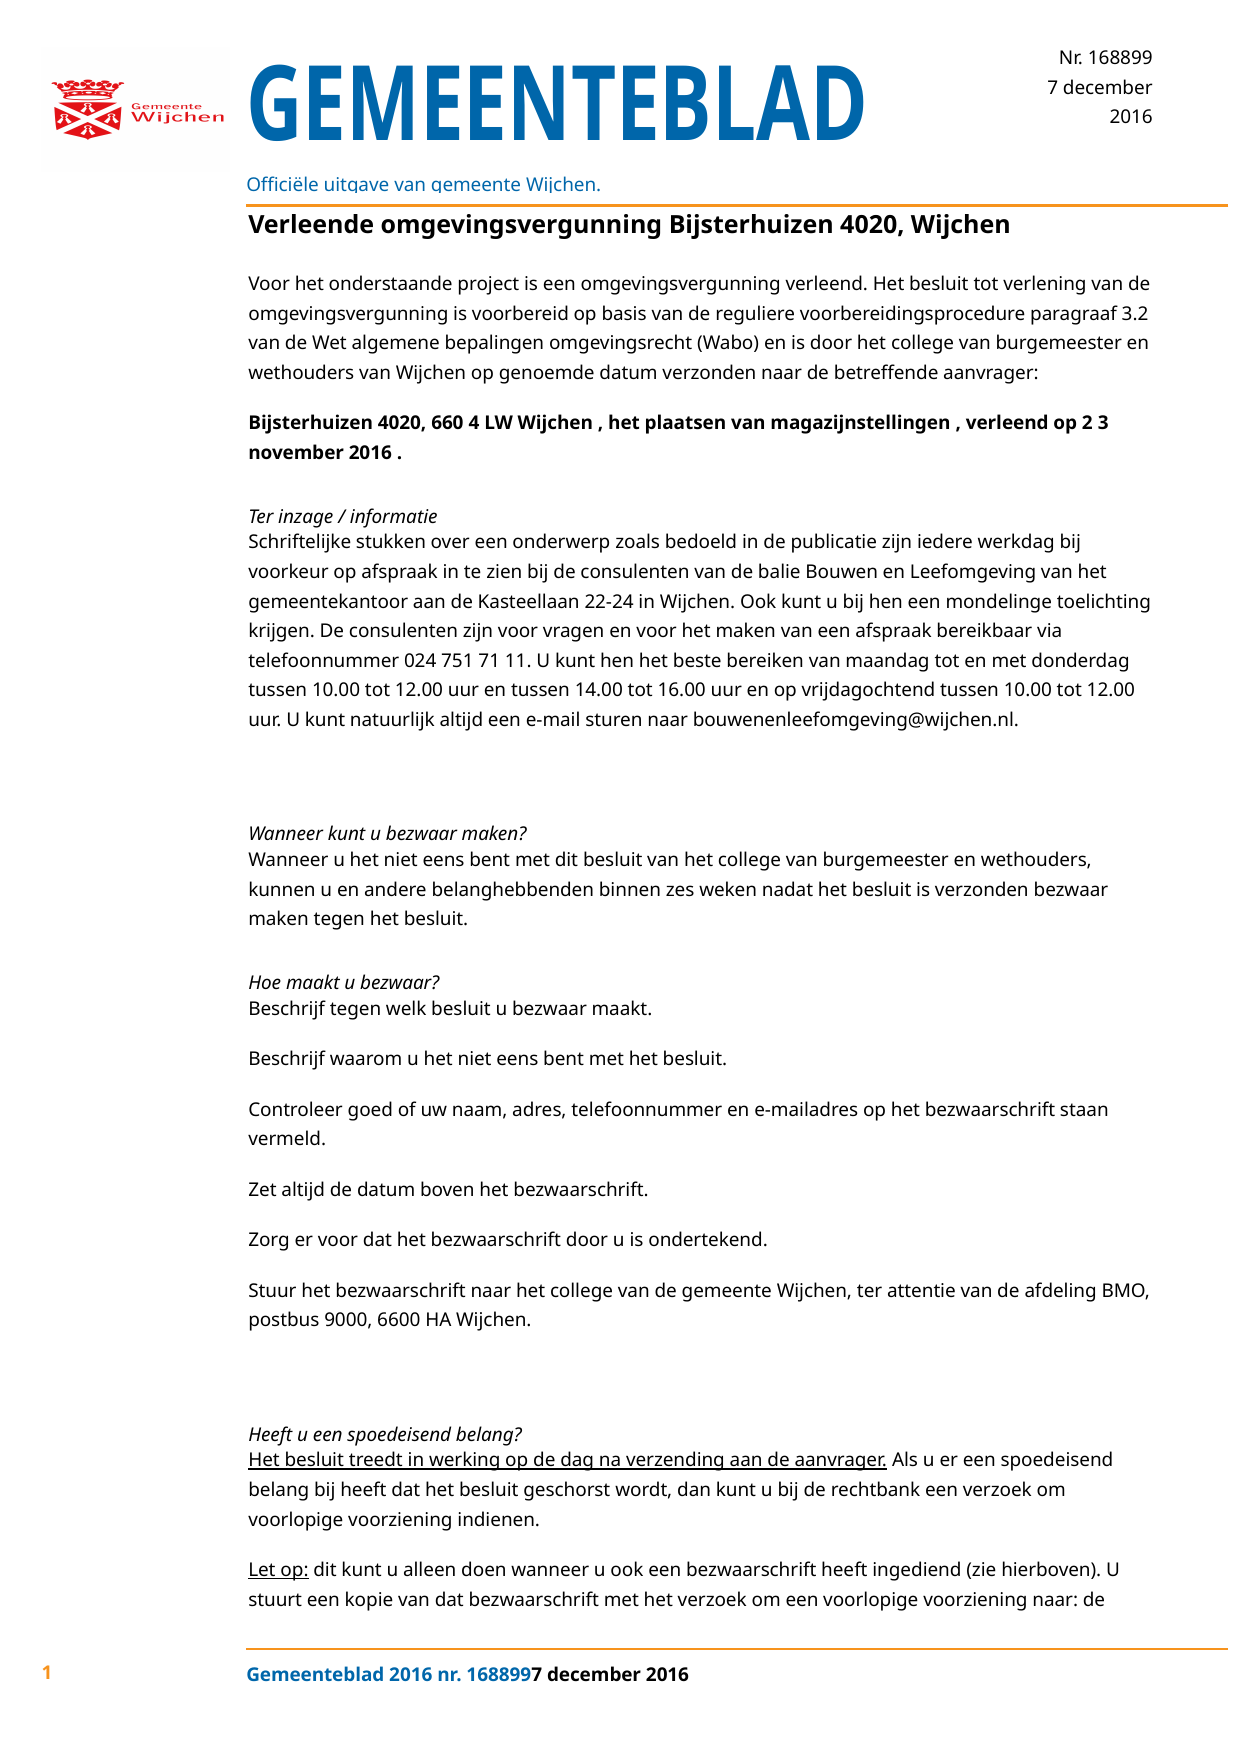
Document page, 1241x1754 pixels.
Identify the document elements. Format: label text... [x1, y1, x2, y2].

text Controleer goed of uw naam, adres, telefoonnummer en e-mailadres op het bezwaarschrift staan vermeld. [248, 1096, 1152, 1151]
text Wanneer kunt u bezwaar maken? [248, 821, 1152, 846]
text Let op: dit kunt u alleen doen wanneer u ook een bezwaarschrift heeft ingediend (zie hierboven). U stuurt een kopie van dat bezwaarschrift met het verzoek om een voorlopige voorziening naar: de [248, 1556, 1152, 1611]
text Zorg er voor dat het bezwaarschrift door u is ondertekend. [248, 1226, 1152, 1252]
text Schriftelijke stukken over een onderwerp zoals bedoeld in de publicatie zijn iedere werkdag bij voorkeur op afspraak in te zien bij de consulenten van de balie Bouwen en Leefomgeving van het gemeentekantoor aan de Kasteellaan 22-24 in Wijchen. Ook kunt u bij hen een mondelinge toelichting krijgen. De consulenten zijn voor vragen en voor het maken van een afspraak bereikbaar via telefoonnummer 024 751 71 11. U kunt hen het beste bereiken van maandag tot en met donderdag tussen 10.00 tot 12.00 uur en tussen 14.00 tot 16.00 uur en op vrijdagochtend tussen 10.00 tot 12.00 uur. U kunt natuurlijk altijd een e-mail sturen naar bouwenenleefomgeving@wijchen.nl. [248, 529, 1152, 732]
text Het besluit treedt in werking op de dag na verzending aan de aanvrager. Als u er een spoedeisend belang bij heeft dat het besluit geschorst wordt, dan kunt u bij de rechtbank een verzoek om voorlopige voorziening indienen. [248, 1447, 1152, 1531]
text Hoe maakt u bezwaar? [248, 969, 1152, 995]
text Heeft u een spoedeisend belang? [248, 1421, 1152, 1447]
text Ter inzage / informatie [248, 503, 1152, 529]
text Beschrijf tegen welk besluit u bezwaar maakt. [248, 995, 1152, 1021]
picture [41, 47, 231, 172]
text Beschrijf waarom u het niet eens bent met het besluit. [248, 1046, 1152, 1071]
text Bijsterhuizen 4020, 660 4 LW Wijchen , het plaatsen van magazijnstellingen , verleend op 2 3 november 2016 . [248, 409, 1152, 465]
text Voor het onderstaande project is een omgevingsvergunning verleend. Het besluit tot verlening van de omgevingsvergunning is voorbereid op basis van de reguliere voorbereidingsprocedure paragraaf 3.2 van de Wet algemene bepalingen omgevingsrecht (Wabo) en is door het college van burgemeester en wethouders van Wijchen op genoemde datum verzonden naar de betreffende aanvrager: [248, 270, 1152, 385]
text Stuur het bezwaarschrift naar het college van de gemeente Wijchen, ter attentie van de afdeling BMO, postbus 9000, 6600 HA Wijchen. [248, 1277, 1152, 1332]
text Zet altijd de datum boven het bezwaarschrift. [248, 1176, 1152, 1202]
text Wanneer u het niet eens bent met dit besluit van het college van burgemeester en wethouders, kunnen u en andere belanghebbenden binnen zes weken nadat het besluit is verzonden bezwaar maken tegen het besluit. [248, 846, 1152, 931]
text Verleende omgevingsvergunning Bijsterhuizen 4020, Wijchen [248, 207, 1152, 241]
